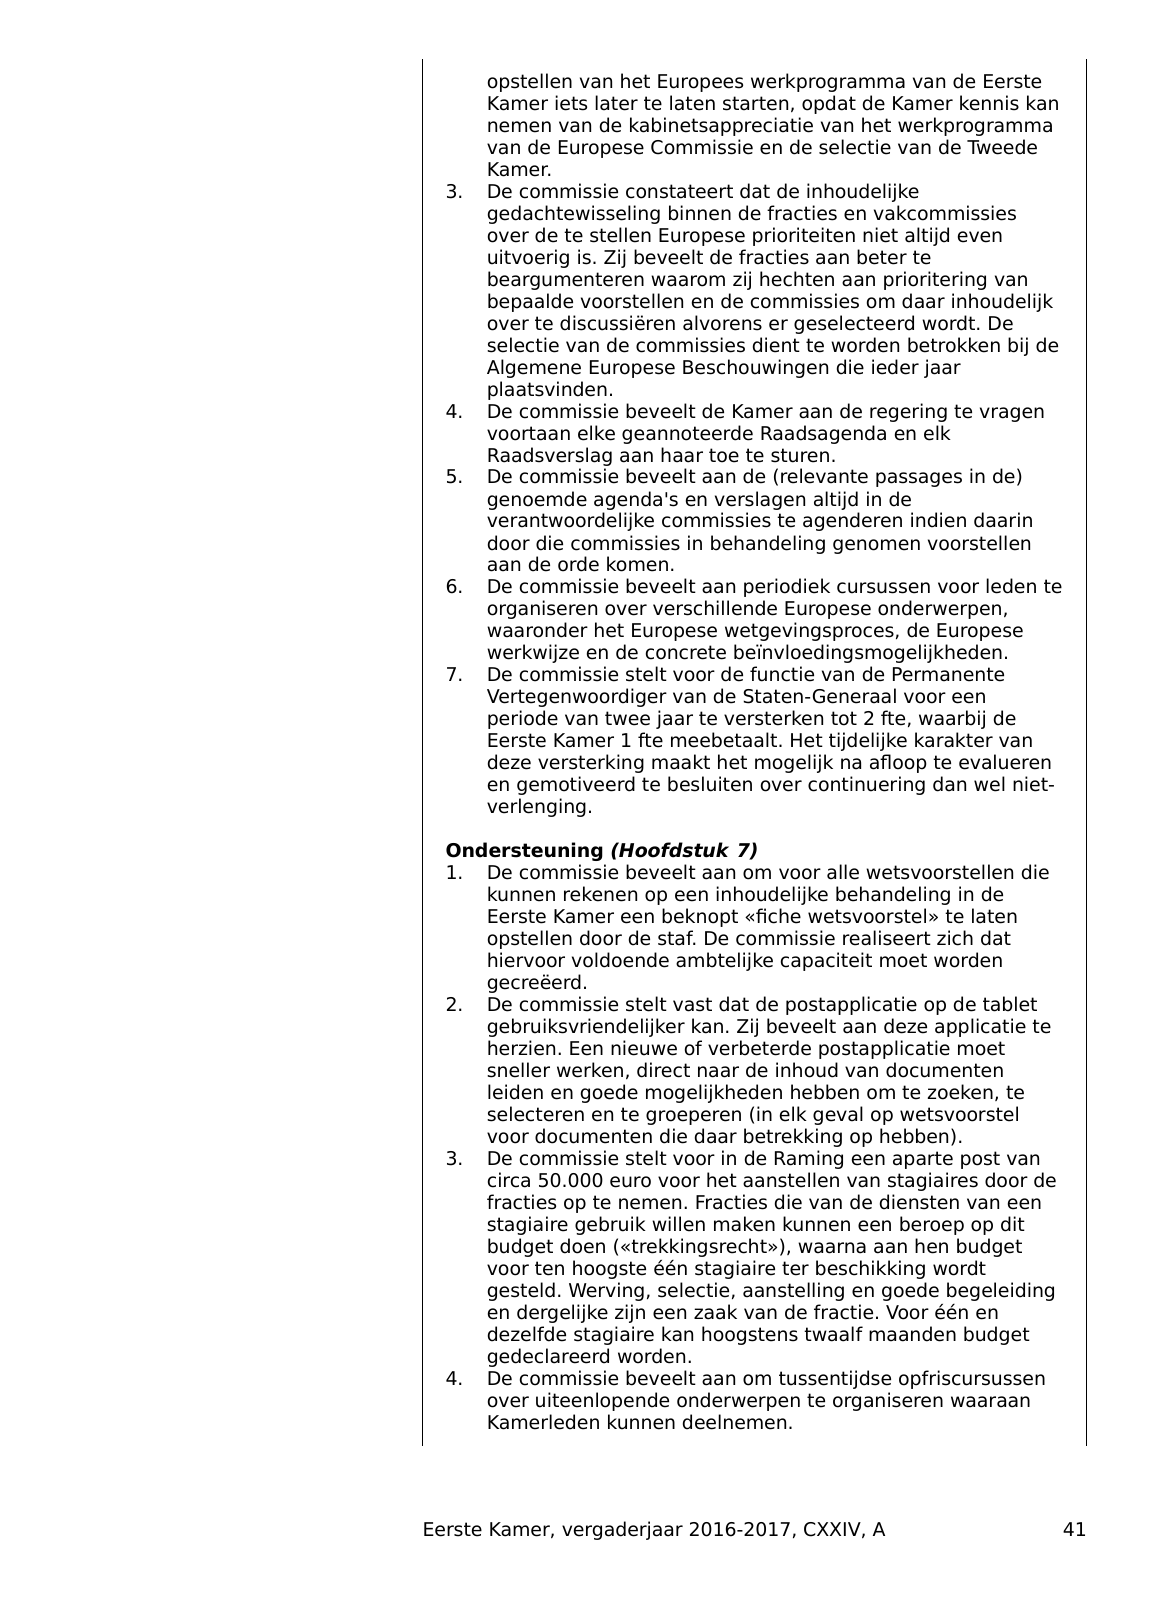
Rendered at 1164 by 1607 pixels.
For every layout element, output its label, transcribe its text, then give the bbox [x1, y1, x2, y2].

table_header opstellen van het Europees werkprogramma van de Eerste Kamer iets later te laten starten, opdat de Kamer kennis kan nemen van de kabinetsappreciatie van het werkprogramma van de Europese Commissie en de selectie van de Tweede Kamer. 3. De commissie constateert dat de inhoudelijke gedachtewisseling binnen de fracties en vakcommissies over de te stellen Europese prioriteiten niet altijd even uitvoerig is. Zij beveelt de fracties aan beter te beargumenteren waarom zij hechten aan prioritering van bepaalde voorstellen en de commissies om daar inhoudelijk over te discussiëren alvorens er geselecteerd wordt. De selectie van de commissies dient te worden betrokken bij de Algemene Europese Beschouwingen die ieder jaar plaatsvinden. 4. De commissie beveelt de Kamer aan de regering te vragen voortaan elke geannoteerde Raadsagenda en elk Raadsverslag aan haar toe te sturen. 5. De commissie beveelt aan de (relevante passages in de) genoemde agenda's en verslagen altijd in de verantwoordelijke commissies te agenderen indien daarin door die commissies in behandeling genomen voorstellen aan de orde komen. 6. De commissie beveelt aan periodiek cursussen voor leden te organiseren over verschillende Europese onderwerpen, waaronder het Europese wetgevingsproces, de Europese werkwijze en de concrete beïnvloedingsmogelijkheden. 7. De commissie stelt voor de functie van de Permanente Vertegenwoordiger van de Staten-Generaal voor een periode van twee jaar te versterken tot 2 fte, waarbij de Eerste Kamer 1 fte meebetaalt. Het tijdelijke karakter van deze versterking maakt het mogelijk na afloop te evalueren en gemotiveerd te besluiten over continuering dan wel niet-verlenging. Ondersteuning (Hoofdstuk 7) 1. De commissie beveelt aan om voor alle wetsvoorstellen die kunnen rekenen op een inhoudelijke behandeling in de Eerste Kamer een beknopt «fiche wetsvoorstel» te laten opstellen door de staf. De commissie realiseert zich dat hiervoor voldoende ambtelijke capaciteit moet worden gecreëerd. 2. De commissie stelt vast dat de postapplicatie op de tablet gebruiksvriendelijker kan. Zij beveelt aan deze applicatie te herzien. Een nieuwe of verbeterde postapplicatie moet sneller werken, direct naar de inhoud van documenten leiden en goede mogelijkheden hebben om te zoeken, te selecteren en te groeperen (in elk geval op wetsvoorstel voor documenten die daar betrekking op hebben). 3. De commissie stelt voor in de Raming een aparte post van circa 50.000 euro voor het aanstellen van stagiaires door de fracties op te nemen. Fracties die van de diensten van een stagiaire gebruik willen maken kunnen een beroep op dit budget doen («trekkingsrecht»), waarna aan hen budget voor ten hoogste één stagiaire ter beschikking wordt gesteld. Werving, selectie, aanstelling en goede begeleiding en dergelijke zijn een zaak van de fractie. Voor één en dezelfde stagiaire kan hoogstens twaalf maanden budget gedeclareerd worden. 4. De commissie beveelt aan om tussentijdse opfriscursussen over uiteenlopende onderwerpen te organiseren waaraan Kamerleden kunnen deelnemen. [423, 59, 1086, 1446]
